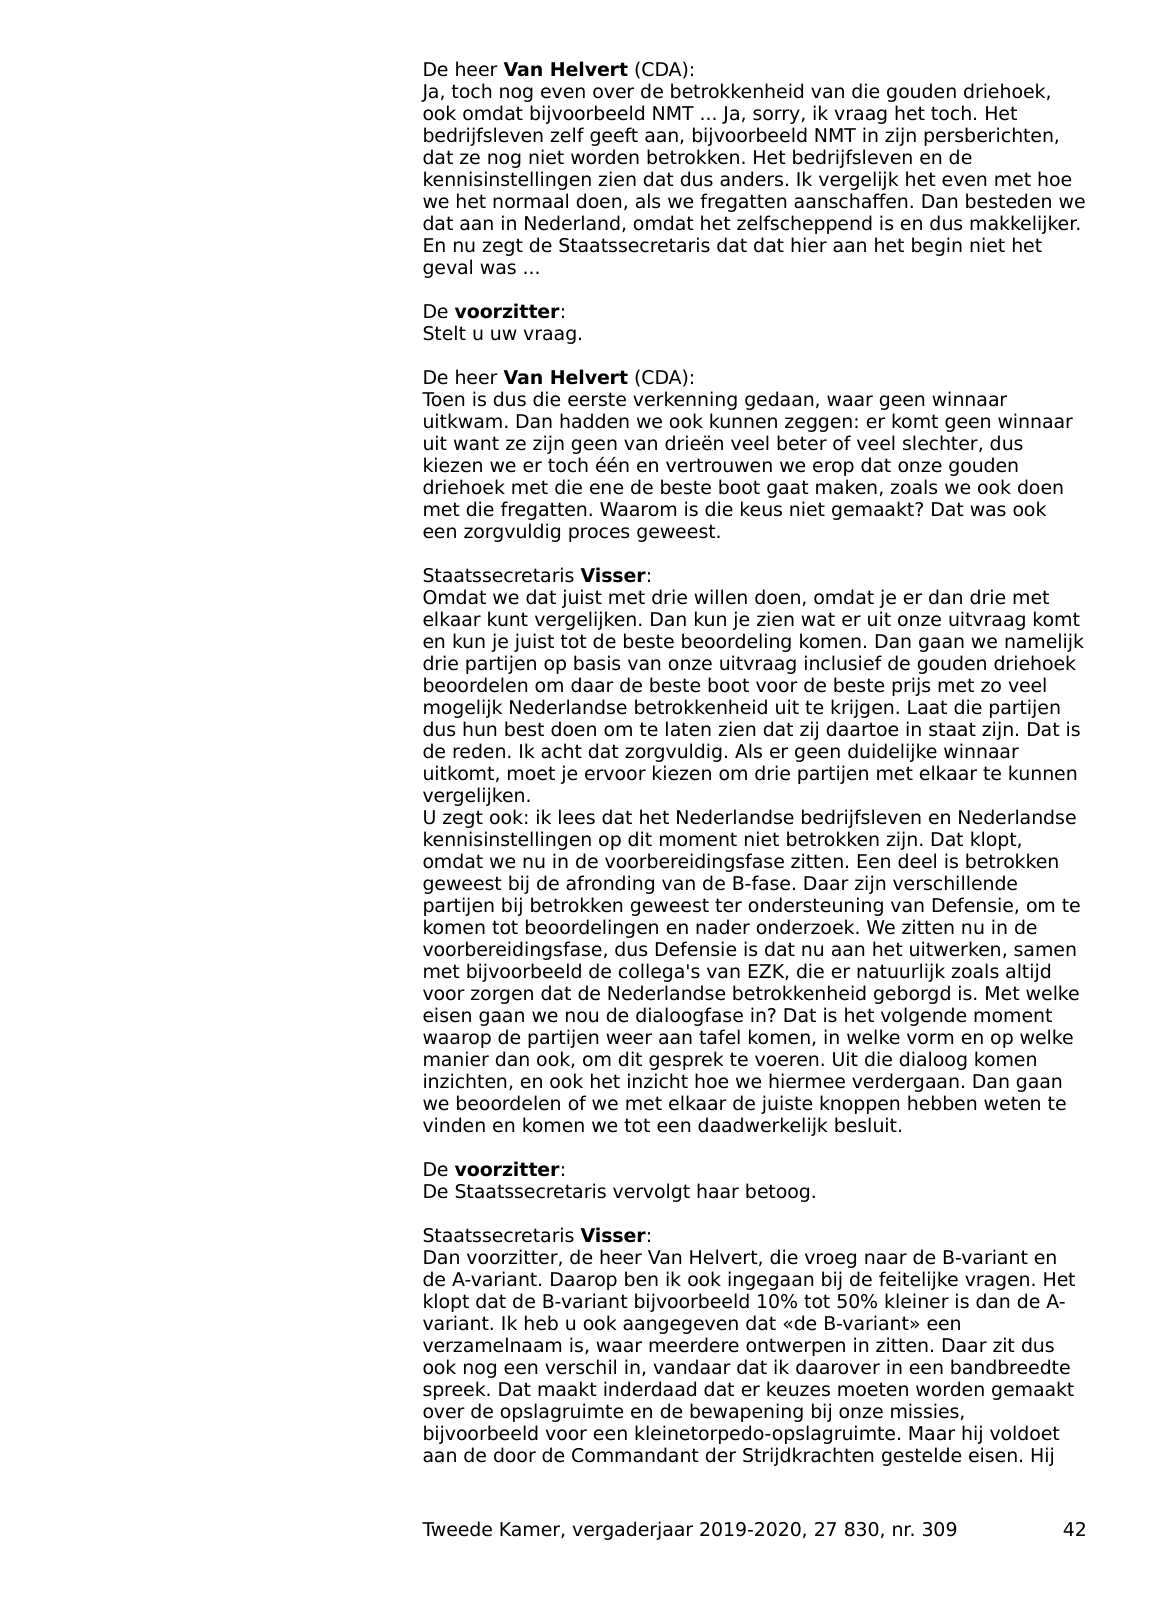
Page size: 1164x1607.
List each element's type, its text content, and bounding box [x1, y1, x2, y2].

text De voorzitter: [422, 1159, 1087, 1181]
text Toen is dus die eerste verkenning gedaan, waar geen winnaar uitkwam. Dan hadden we ook kunnen zeggen: er komt geen winnaar uit want ze zijn geen van drieën veel beter of veel slechter, dus kiezen we er toch één en vertrouwen we erop dat onze gouden driehoek met die ene de beste boot gaat maken, zoals we ook doen met die fregatten. Waarom is die keus niet gemaakt? Dat was ook een zorgvuldig proces geweest. [422, 389, 1087, 543]
text Dan voorzitter, de heer Van Helvert, die vroeg naar de B-variant en de A-variant. Daarop ben ik ook ingegaan bij de feitelijke vragen. Het klopt dat de B-variant bijvoorbeeld 10% tot 50% kleiner is dan de A-variant. Ik heb u ook aangegeven dat «de B-variant» een verzamelnaam is, waar meerdere ontwerpen in zitten. Daar zit dus ook nog een verschil in, vandaar dat ik daarover in een bandbreedte spreek. Dat maakt inderdaad dat er keuzes moeten worden gemaakt over de opslagruimte en de bewapening bij onze missies, bijvoorbeeld voor een kleinetorpedo-opslagruimte. Maar hij voldoet aan de door de Commandant der Strijdkrachten gestelde eisen. Hij [422, 1247, 1087, 1467]
text De Staatssecretaris vervolgt haar betoog. [422, 1181, 1087, 1203]
text Omdat we dat juist met drie willen doen, omdat je er dan drie met elkaar kunt vergelijken. Dan kun je zien wat er uit onze uitvraag komt en kun je juist tot de beste beoordeling komen. Dan gaan we namelijk drie partijen op basis van onze uitvraag inclusief de gouden driehoek beoordelen om daar de beste boot voor de beste prijs met zo veel mogelijk Nederlandse betrokkenheid uit te krijgen. Laat die partijen dus hun best doen om te laten zien dat zij daartoe in staat zijn. Dat is de reden. Ik acht dat zorgvuldig. Als er geen duidelijke winnaar uitkomt, moet je ervoor kiezen om drie partijen met elkaar te kunnen vergelijken. [422, 587, 1087, 807]
text De heer Van Helvert (CDA): [422, 367, 1087, 389]
text Ja, toch nog even over de betrokkenheid van die gouden driehoek, ook omdat bijvoorbeeld NMT ... Ja, sorry, ik vraag het toch. Het bedrijfsleven zelf geeft aan, bijvoorbeeld NMT in zijn persberichten, dat ze nog niet worden betrokken. Het bedrijfsleven en de kennisinstellingen zien dat dus anders. Ik vergelijk het even met hoe we het normaal doen, als we fregatten aanschaffen. Dan besteden we dat aan in Nederland, omdat het zelfscheppend is en dus makkelijker. En nu zegt de Staatssecretaris dat dat hier aan het begin niet het geval was ... [422, 81, 1087, 279]
text Staatssecretaris Visser: [422, 1225, 1087, 1247]
text De heer Van Helvert (CDA): [422, 59, 1087, 81]
text U zegt ook: ik lees dat het Nederlandse bedrijfsleven en Nederlandse kennisinstellingen op dit moment niet betrokken zijn. Dat klopt, omdat we nu in de voorbereidingsfase zitten. Een deel is betrokken geweest bij de afronding van de B-fase. Daar zijn verschillende partijen bij betrokken geweest ter ondersteuning van Defensie, om te komen tot beoordelingen en nader onderzoek. We zitten nu in de voorbereidingsfase, dus Defensie is dat nu aan het uitwerken, samen met bijvoorbeeld de collega's van EZK, die er natuurlijk zoals altijd voor zorgen dat de Nederlandse betrokkenheid geborgd is. Met welke eisen gaan we nou de dialoogfase in? Dat is het volgende moment waarop de partijen weer aan tafel komen, in welke vorm en op welke manier dan ook, om dit gesprek te voeren. Uit die dialoog komen inzichten, en ook het inzicht hoe we hiermee verdergaan. Dan gaan we beoordelen of we met elkaar de juiste knoppen hebben weten te vinden en komen we tot een daadwerkelijk besluit. [422, 807, 1087, 1137]
text Stelt u uw vraag. [422, 323, 1087, 345]
text Staatssecretaris Visser: [422, 565, 1087, 587]
text De voorzitter: [422, 301, 1087, 323]
